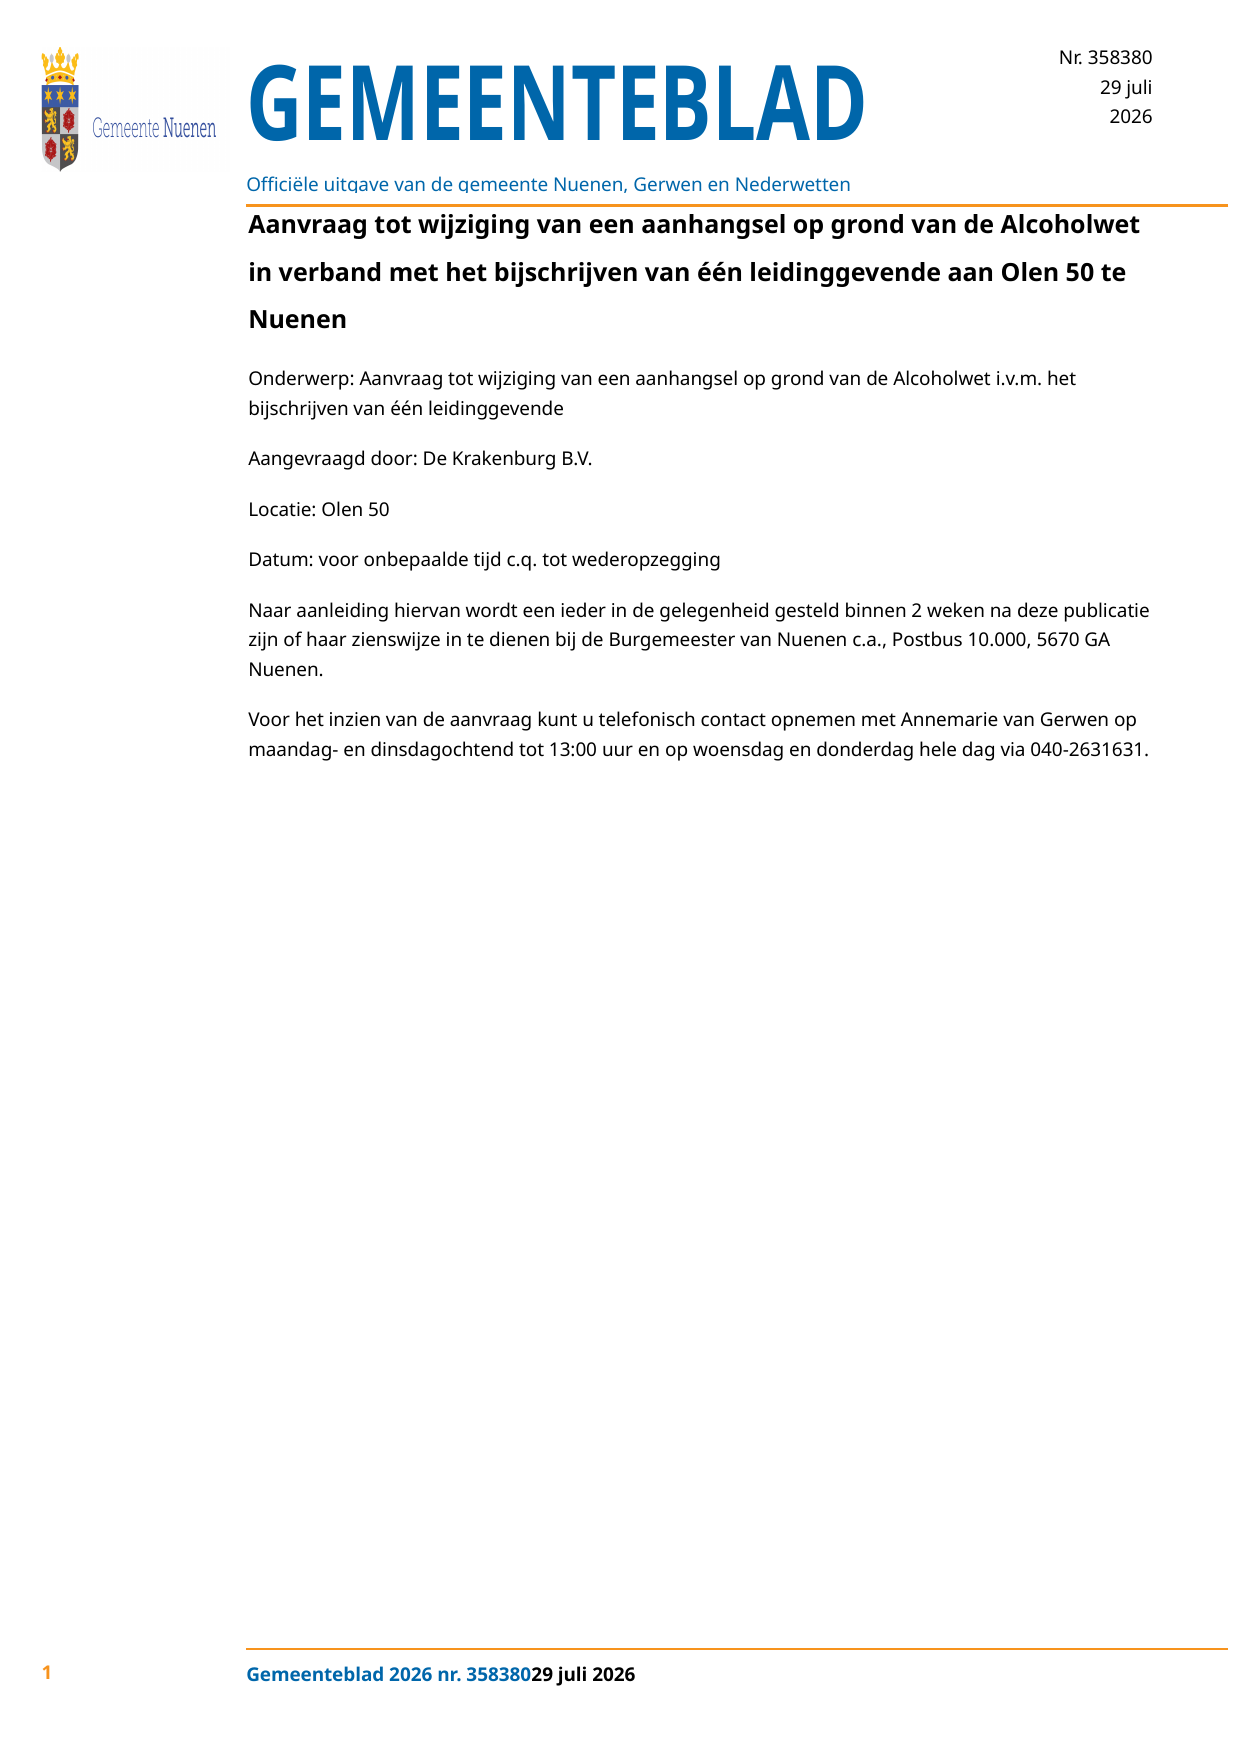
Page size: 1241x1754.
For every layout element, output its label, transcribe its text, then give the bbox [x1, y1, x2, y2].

text Datum: voor onbepaalde tijd c.q. tot wederopzegging [248, 546, 1152, 572]
text Voor het inzien van de aanvraag kunt u telefonisch contact opnemen met Annemarie van Gerwen op maandag- en dinsdagochtend tot 13:00 uur en op woensdag en donderdag hele dag via 040-2631631. [248, 706, 1152, 762]
text Aanvraag tot wijziging van een aanhangsel op grond van de Alcoholwet in verband met het bijschrijven van één leidinggevende aan Olen 50 te Nuenen [248, 207, 1152, 336]
text Onderwerp: Aanvraag tot wijziging van een aanhangsel op grond van de Alcoholwet i.v.m. het bijschrijven van één leidinggevende [248, 366, 1152, 421]
text Aangevraagd door: De Krakenburg B.V. [248, 446, 1152, 471]
picture [41, 47, 231, 172]
text Naar aanleiding hiervan wordt een ieder in de gelegenheid gesteld binnen 2 weken na deze publicatie zijn of haar zienswijze in te dienen bij de Burgemeester van Nuenen c.a., Postbus 10.000, 5670 GA Nuenen. [248, 597, 1152, 682]
text Locatie: Olen 50 [248, 496, 1152, 522]
